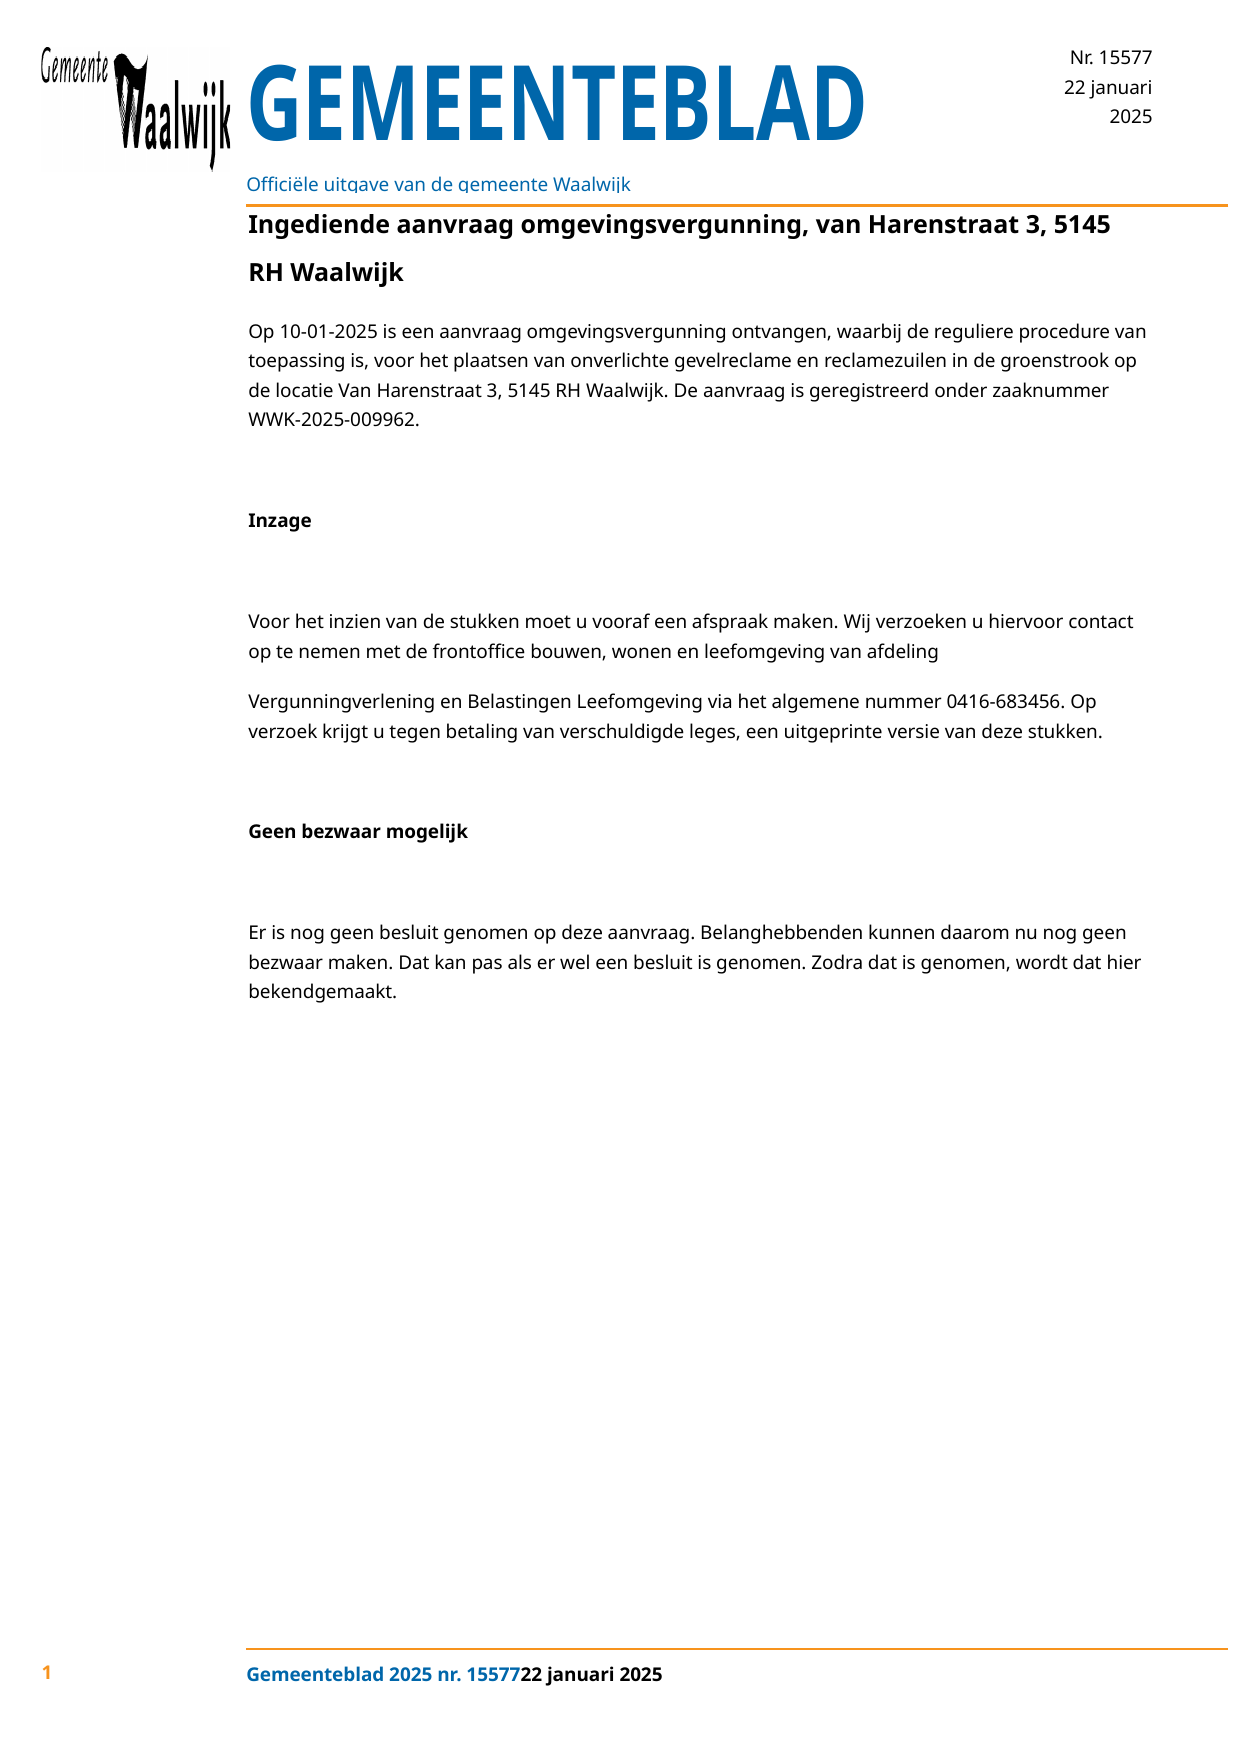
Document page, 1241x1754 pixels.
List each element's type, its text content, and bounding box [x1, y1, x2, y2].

text Geen bezwaar mogelijk [248, 819, 1152, 844]
text Vergunningverlening en Belastingen Leefomgeving via het algemene nummer 0416-683456. Op verzoek krijgt u tegen betaling van verschuldigde leges, een uitgeprinte versie van deze stukken. [248, 688, 1152, 744]
text Er is nog geen besluit genomen op deze aanvraag. Belanghebbenden kunnen daarom nu nog geen bezwaar maken. Dat kan pas als er wel een besluit is genomen. Zodra dat is genomen, wordt dat hier bekendgemaakt. [248, 919, 1152, 1004]
text Op 10-01-2025 is een aanvraag omgevingsvergunning ontvangen, waarbij de reguliere procedure van toepassing is, voor het plaatsen van onverlichte gevelreclame en reclamezuilen in de groenstrook op de locatie Van Harenstraat 3, 5145 RH Waalwijk. De aanvraag is geregistreerd onder zaaknummer WWK-2025-009962. [248, 318, 1152, 432]
text Inzage [248, 507, 1152, 533]
picture [41, 47, 231, 172]
text Ingediende aanvraag omgevingsvergunning, van Harenstraat 3, 5145 RH Waalwijk [248, 207, 1152, 288]
text Voor het inzien van de stukken moet u vooraf een afspraak maken. Wij verzoeken u hiervoor contact op te nemen met de frontoffice bouwen, wonen en leefomgeving van afdeling [248, 608, 1152, 664]
